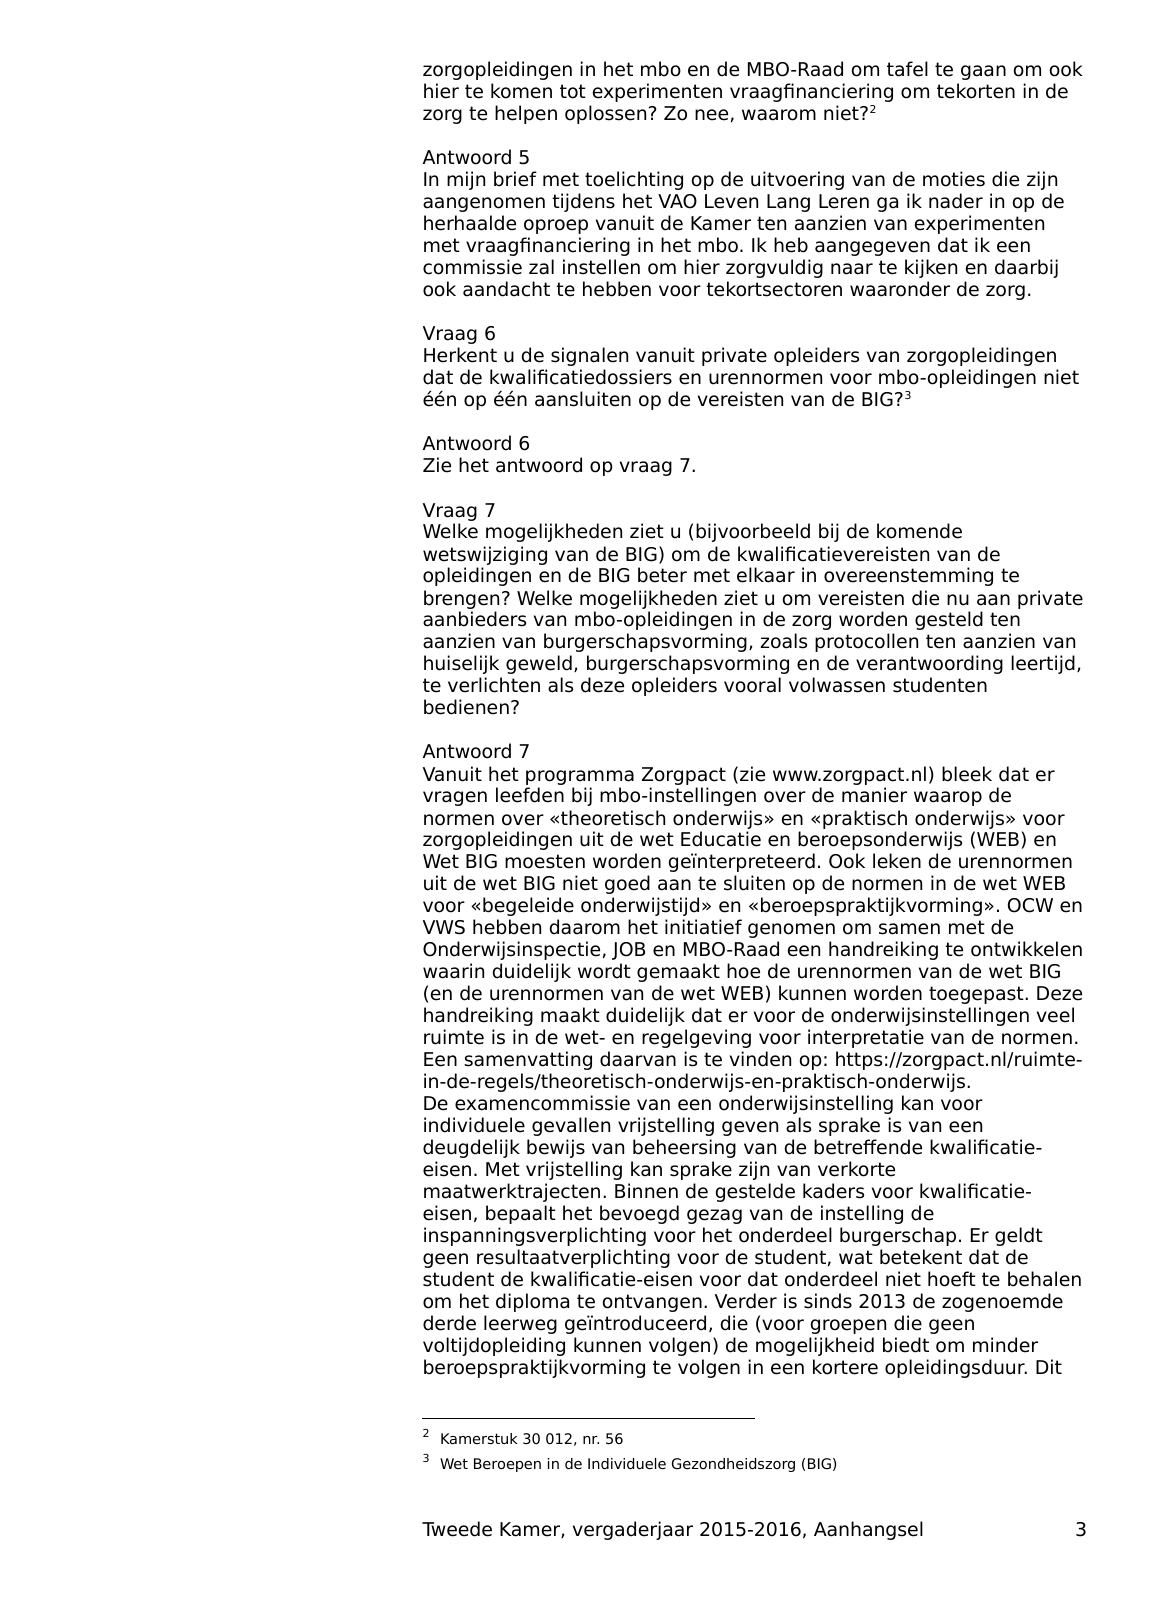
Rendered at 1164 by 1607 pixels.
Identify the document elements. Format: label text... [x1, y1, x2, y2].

text Wet Beroepen in de Individuele Gezondheidszorg (BIG) [422, 1452, 1087, 1474]
text Vraag 7 [422, 499, 1087, 521]
text In mijn brief met toelichting op de uitvoering van de moties die zijn aangenomen tijdens het VAO Leven Lang Leren ga ik nader in op de herhaalde oproep vanuit de Kamer ten aanzien van experimenten met vraagfinanciering in het mbo. Ik heb aangegeven dat ik een commissie zal instellen om hier zorgvuldig naar te kijken en daarbij ook aandacht te hebben voor tekortsectoren waaronder de zorg. [422, 169, 1087, 301]
text Vraag 6 [422, 323, 1087, 345]
text Welke mogelijkheden ziet u (bijvoorbeeld bij de komende wetswijziging van de BIG) om de kwalificatievereisten van de opleidingen en de BIG beter met elkaar in overeenstemming te brengen? Welke mogelijkheden ziet u om vereisten die nu aan private aanbieders van mbo-opleidingen in de zorg worden gesteld ten aanzien van burgerschapsvorming, zoals protocollen ten aanzien van huiselijk geweld, burgerschapsvorming en de verantwoording leertijd, te verlichten als deze opleiders vooral volwassen studenten bedienen? [422, 521, 1087, 719]
text Antwoord 5 [422, 147, 1087, 169]
text Zie het antwoord op vraag 7. [422, 455, 1087, 477]
text zorgopleidingen in het mbo en de MBO-Raad om tafel te gaan om ook hier te komen tot experimenten vraagfinanciering om tekorten in de zorg te helpen oplossen? Zo nee, waarom niet? [422, 59, 1087, 125]
text De examencommissie van een onderwijsinstelling kan voor individuele gevallen vrijstelling geven als sprake is van een deugdelijk bewijs van beheersing van de betreffende kwalificatie-eisen. Met vrijstelling kan sprake zijn van verkorte maatwerktrajecten. Binnen de gestelde kaders voor kwalificatie-eisen, bepaalt het bevoegd gezag van de instelling de inspanningsverplichting voor het onderdeel burgerschap. Er geldt geen resultaatverplichting voor de student, wat betekent dat de student de kwalificatie-eisen voor dat onderdeel niet hoeft te behalen om het diploma te ontvangen. Verder is sinds 2013 de zogenoemde derde leerweg geïntroduceerd, die (voor groepen die geen voltijdopleiding kunnen volgen) de mogelijkheid biedt om minder beroepspraktijkvorming te volgen in een kortere opleidingsduur. Dit [422, 1093, 1087, 1379]
text Vanuit het programma Zorgpact (zie www.zorgpact.nl) bleek dat er vragen leefden bij mbo-instellingen over de manier waarop de normen over «theoretisch onderwijs» en «praktisch onderwijs» voor zorgopleidingen uit de wet Educatie en beroepsonderwijs (WEB) en Wet BIG moesten worden geïnterpreteerd. Ook leken de urennormen uit de wet BIG niet goed aan te sluiten op de normen in de wet WEB voor «begeleide onderwijstijd» en «beroepspraktijkvorming». OCW en VWS hebben daarom het initiatief genomen om samen met de Onderwijsinspectie, JOB en MBO-Raad een handreiking te ontwikkelen waarin duidelijk wordt gemaakt hoe de urennormen van de wet BIG (en de urennormen van de wet WEB) kunnen worden toegepast. Deze handreiking maakt duidelijk dat er voor de onderwijsinstellingen veel ruimte is in de wet- en regelgeving voor interpretatie van de normen. Een samenvatting daarvan is te vinden op: https://zorgpact.nl/ruimte-in-de-regels/theoretisch-onderwijs-en-praktisch-onderwijs. [422, 763, 1087, 1093]
text Antwoord 6 [422, 433, 1087, 455]
text Kamerstuk 30 012, nr. 56 [422, 1427, 1087, 1449]
text Antwoord 7 [422, 741, 1087, 763]
text Herkent u de signalen vanuit private opleiders van zorgopleidingen dat de kwalificatiedossiers en urennormen voor mbo-opleidingen niet één op één aansluiten op de vereisten van de BIG? [422, 345, 1087, 411]
